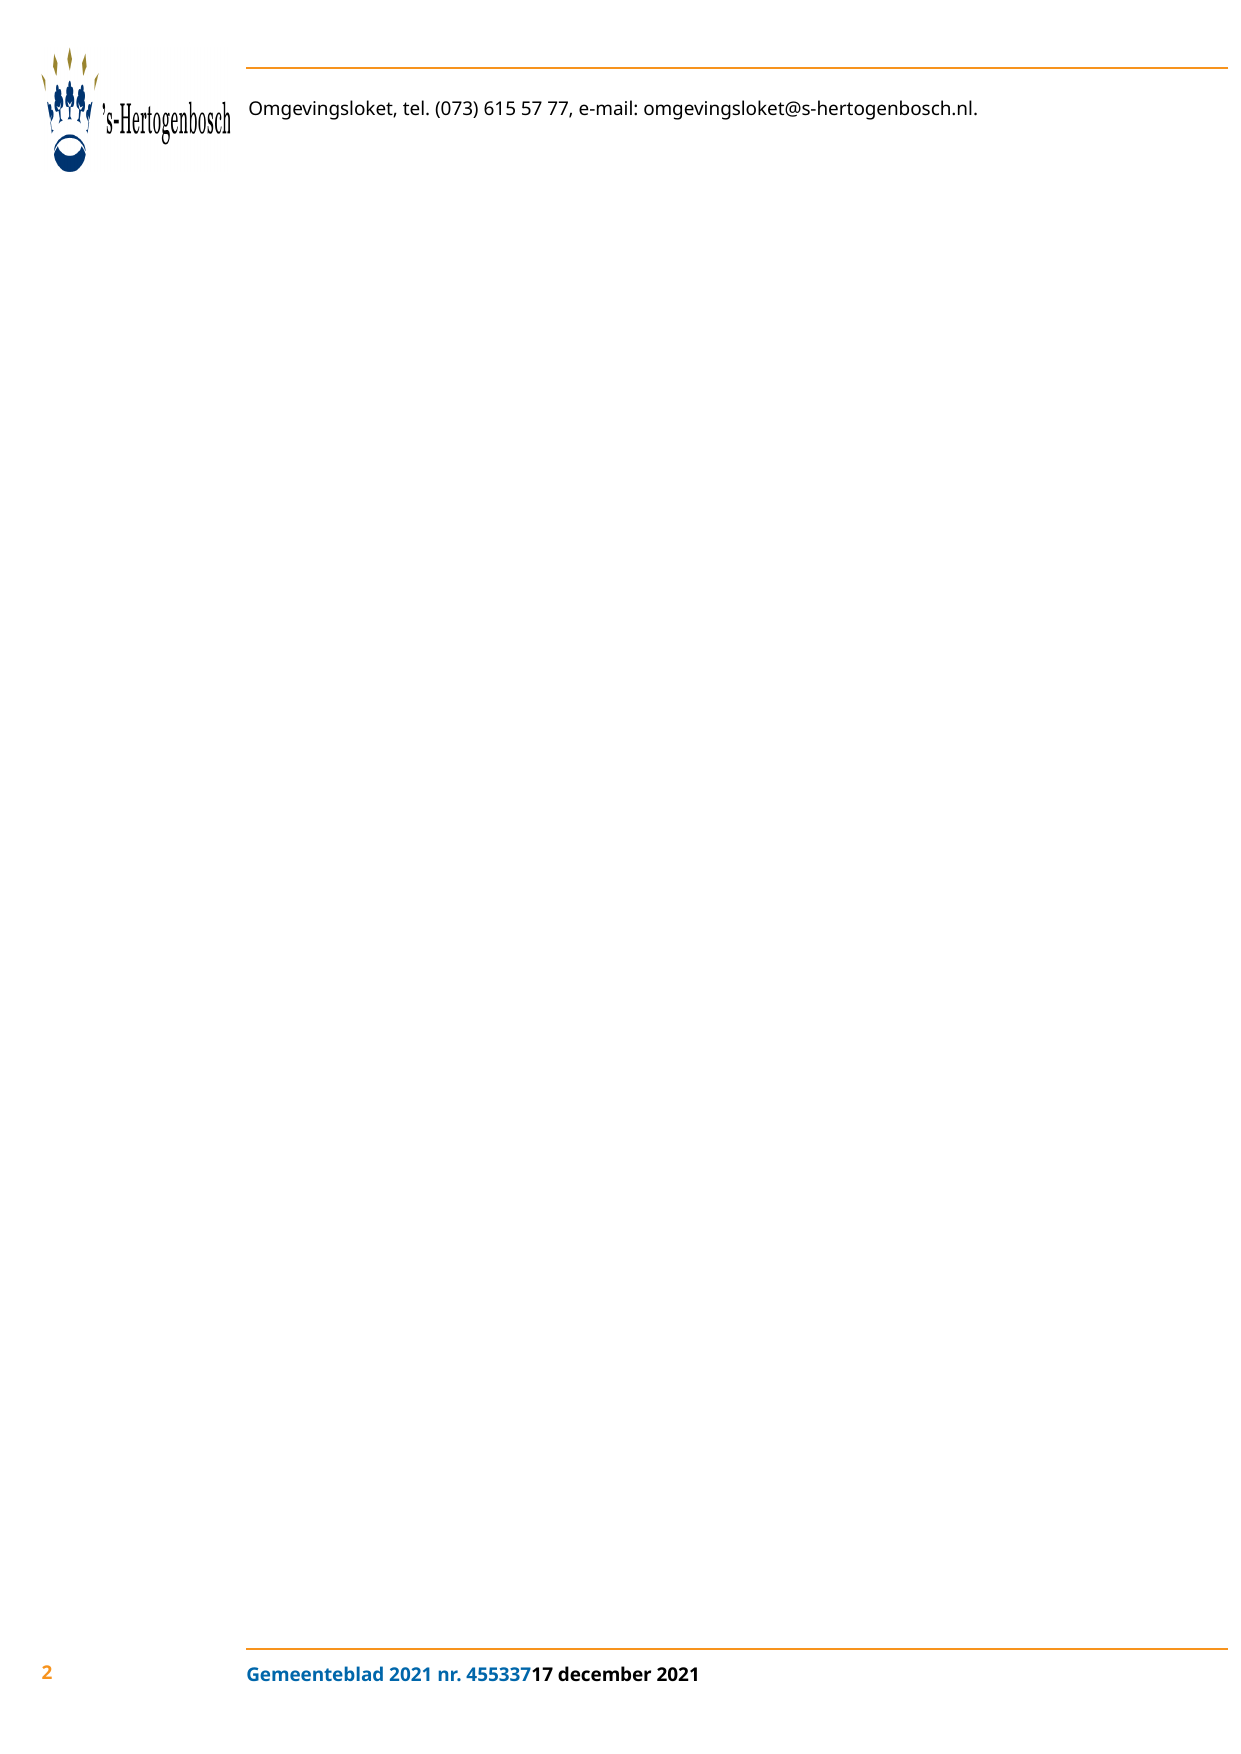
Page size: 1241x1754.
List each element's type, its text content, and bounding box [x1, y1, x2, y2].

text Omgevingsloket, tel. (073) 615 57 77, e-mail: omgevingsloket@s-hertogenbosch.nl. [248, 95, 1152, 121]
picture [41, 47, 231, 172]
